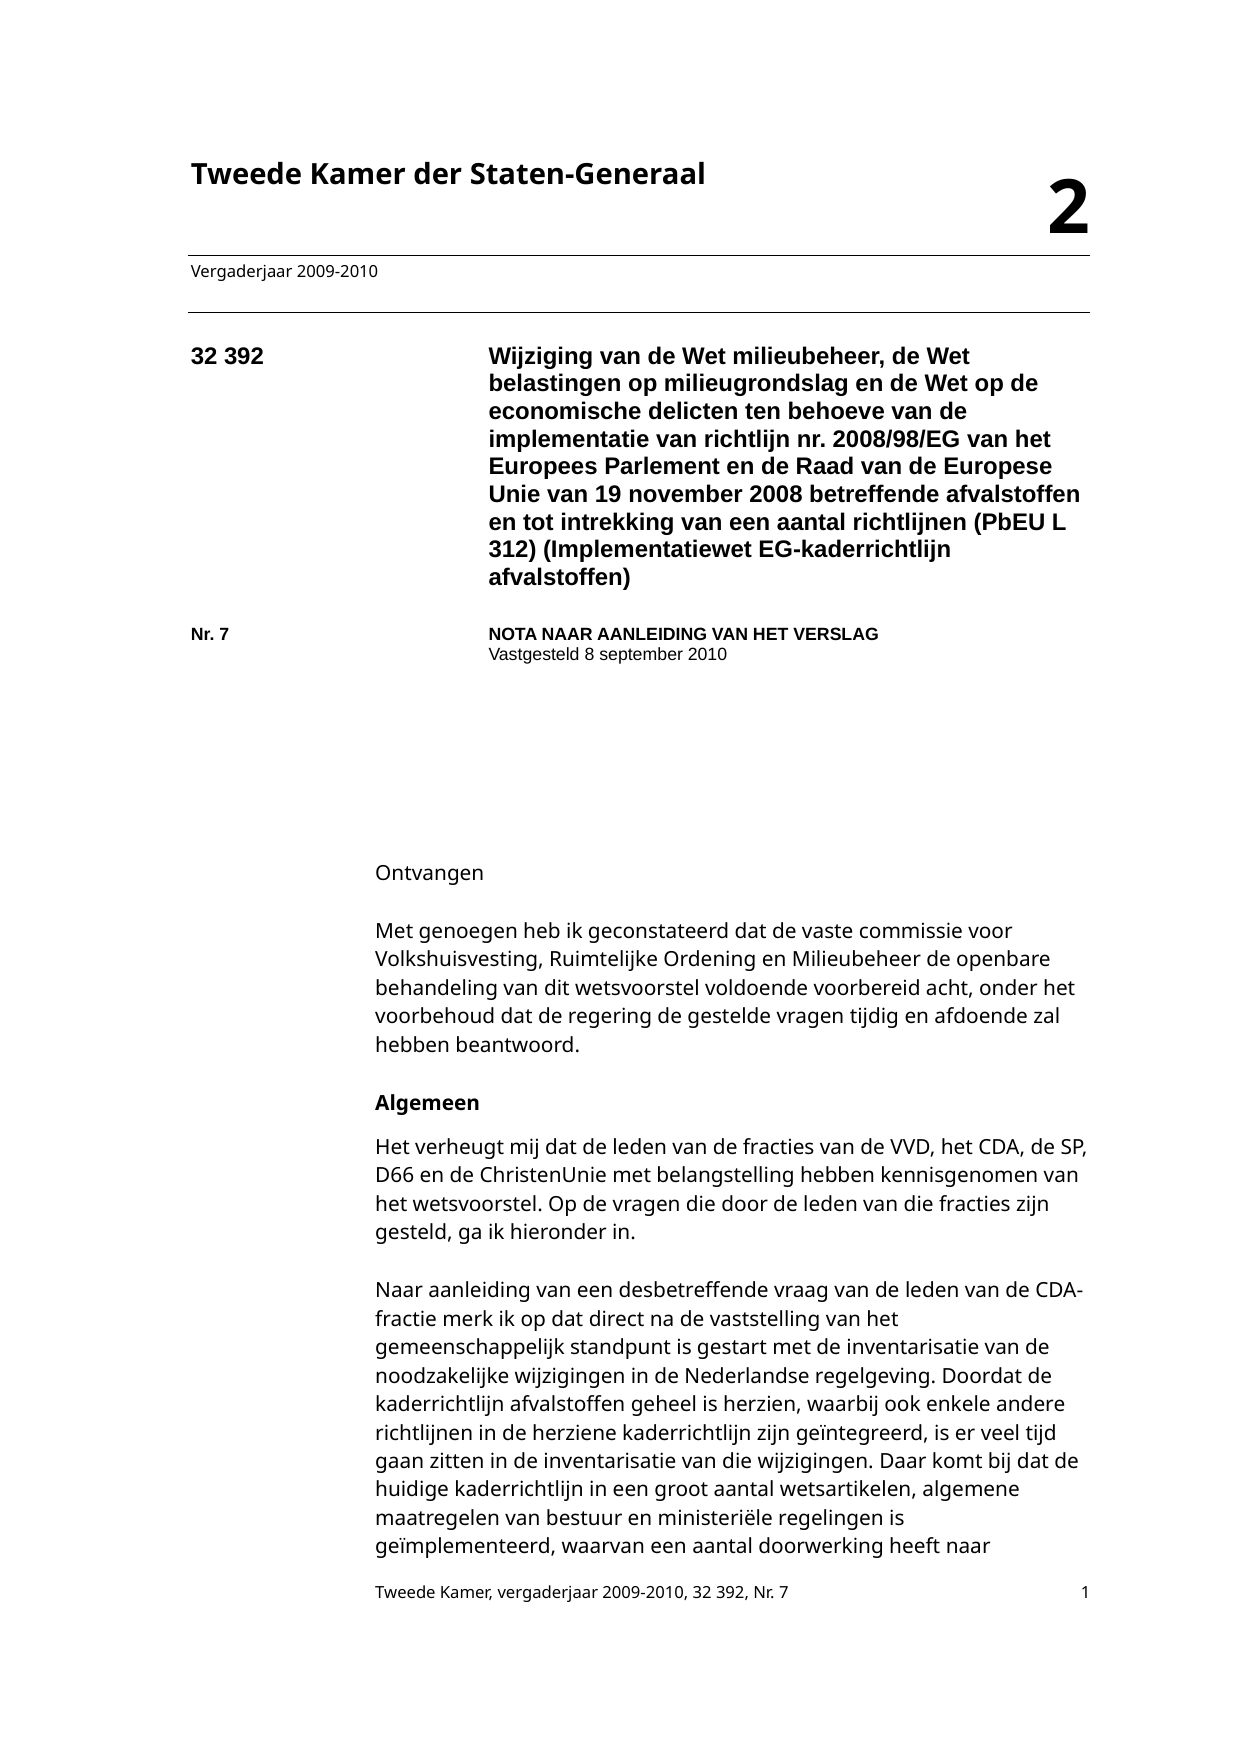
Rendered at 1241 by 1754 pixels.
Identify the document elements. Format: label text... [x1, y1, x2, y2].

text Algemeen [375, 1088, 1090, 1117]
table_cell Nr. 7 [188, 620, 485, 739]
table_cell Wijziging van de Wet milieubeheer, de Wet belastingen op milieugrondslag en de Wet op de economische delicten ten behoeve van de implementatie van richtlijn nr. 2008/98/EG van het Europees Parlement en de Raad van de Europese Unie van 19 november 2008 betreffende afvalstoffen en tot intrekking van een aantal richtlijnen (PbEU L 312) (Implementatiewet EG-kaderrichtlijn afvalstoffen) [485, 339, 1090, 620]
text Naar aanleiding van een desbetreffende vraag van de leden van de CDA-fractie merk ik op dat direct na de vaststelling van het gemeenschappelijk standpunt is gestart met de inventarisatie van de noodzakelijke wijzigingen in de Nederlandse regelgeving. Doordat de kaderrichtlijn afvalstoffen geheel is herzien, waarbij ook enkele andere richtlijnen in de herziene kaderrichtlijn zijn geïntegreerd, is er veel tijd gaan zitten in de inventarisatie van die wijzigingen. Daar komt bij dat de huidige kaderrichtlijn in een groot aantal wetsartikelen, algemene maatregelen van bestuur en ministeriële regelingen is geïmplementeerd, waarvan een aantal doorwerking heeft naar [375, 1276, 1090, 1560]
table_cell NOTA NAAR AANLEIDING VAN HET VERSLAG Vastgesteld 8 september 2010 [485, 620, 1090, 739]
table_cell [485, 313, 1090, 339]
table_cell [485, 256, 1090, 312]
text Het verheugt mij dat de leden van de fracties van de VVD, het CDA, de SP, D66 en de ChristenUnie met belangstelling hebben kennisgenomen van het wetsvoorstel. Op de vragen die door de leden van die fracties zijn gesteld, ga ik hieronder in. [375, 1132, 1090, 1246]
text Ontvangen [375, 858, 1090, 886]
table_cell [188, 313, 485, 339]
table_header 2 [910, 150, 1090, 255]
table_cell Vergaderjaar 2009-2010 [188, 256, 485, 312]
table_cell 32 392 [188, 339, 485, 620]
table_header Tweede Kamer der Staten-Generaal [188, 150, 909, 255]
text Met genoegen heb ik geconstateerd dat de vaste commissie voor Volkshuisvesting, Ruimtelijke Ordening en Milieubeheer de openbare behandeling van dit wetsvoorstel voldoende voorbereid acht, onder het voorbehoud dat de regering de gestelde vragen tijdig en afdoende zal hebben beantwoord. [375, 916, 1090, 1058]
